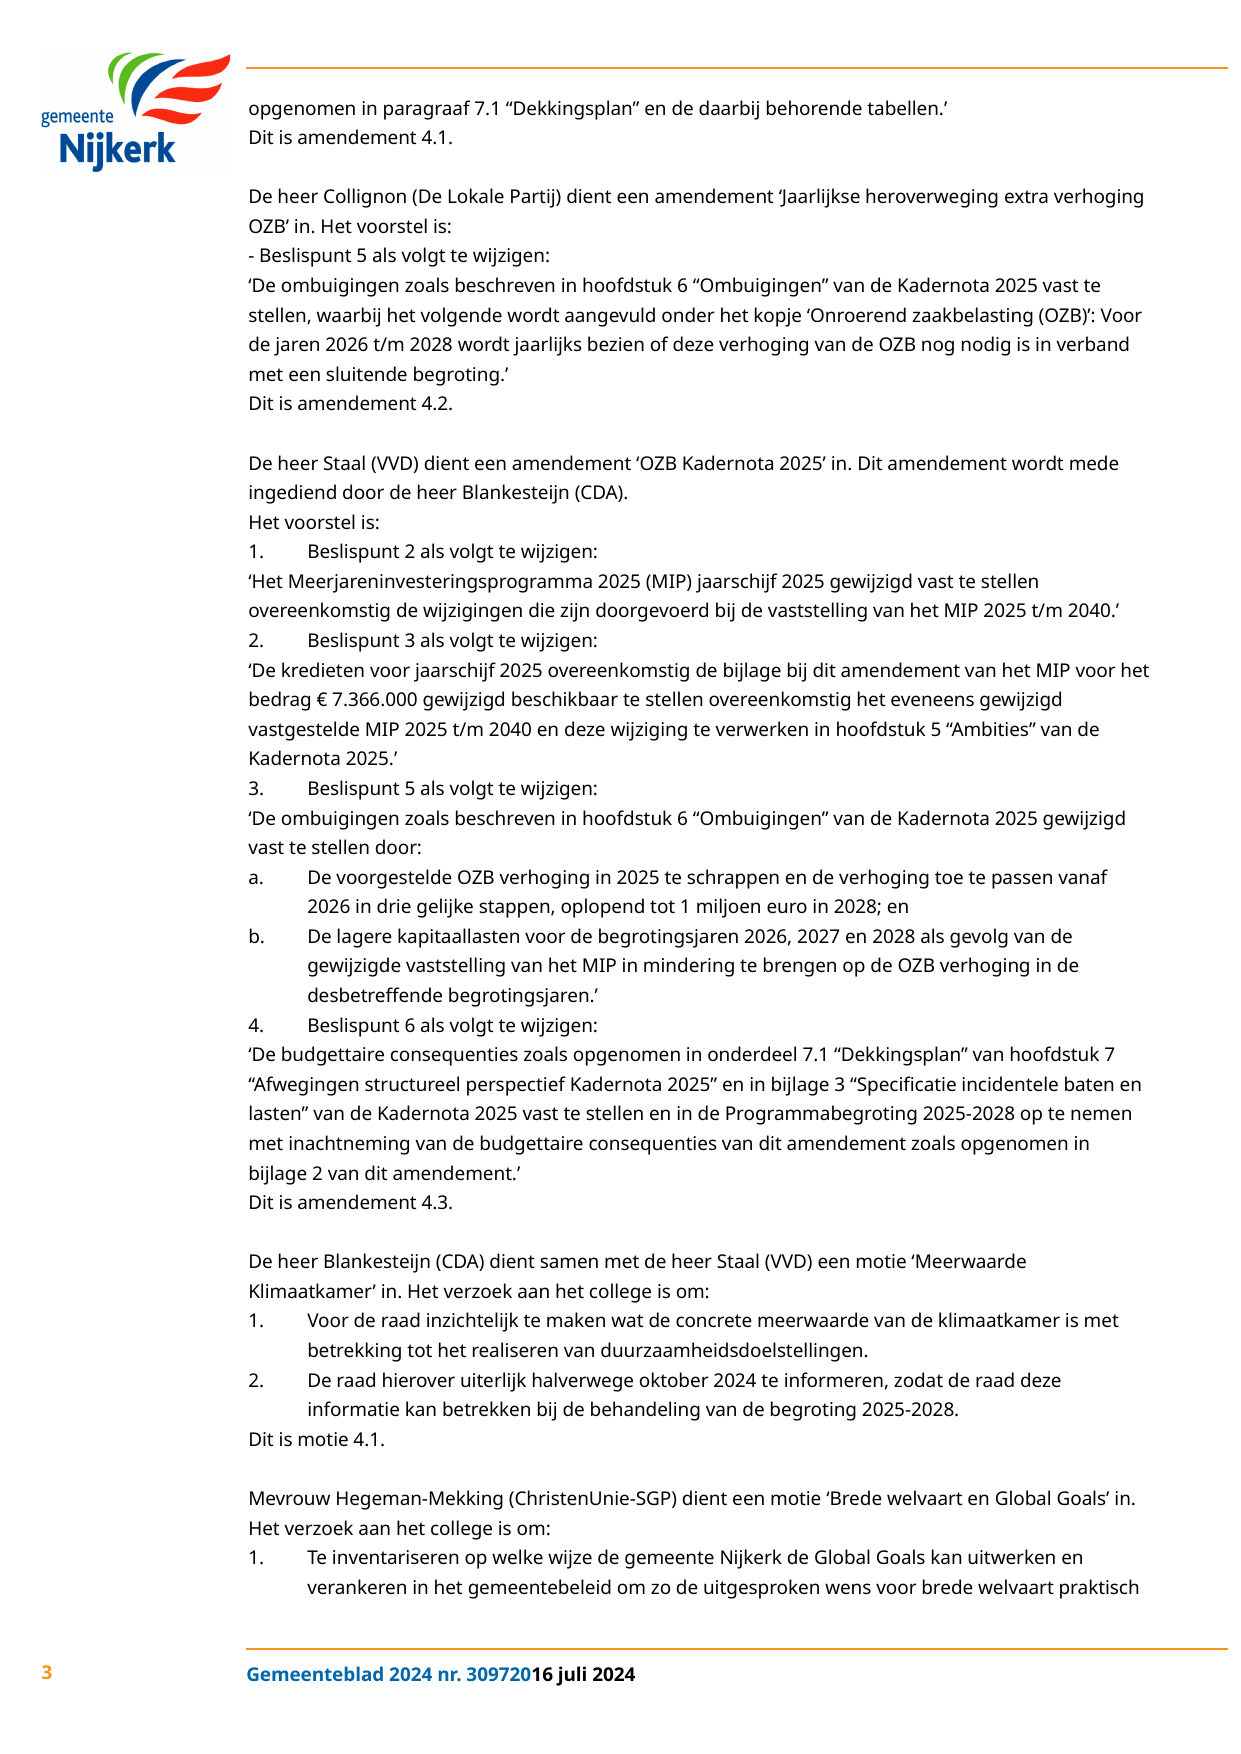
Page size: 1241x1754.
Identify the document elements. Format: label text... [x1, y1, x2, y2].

list Beslispunt 2 als volgt te wijzigen: [248, 538, 1152, 564]
list De raad hierover uiterlijk halverwege oktober 2024 te informeren, zodat de raad deze informatie kan betrekken bij de behandeling van de begroting 2025-2028. [248, 1367, 1152, 1422]
text - Beslispunt 5 als volgt te wijzigen: [248, 243, 1152, 268]
text ‘Het Meerjareninvesteringsprogramma 2025 (MIP) jaarschijf 2025 gewijzigd vast te stellen overeenkomstig de wijzigingen die zijn doorgevoerd bij de vaststelling van het MIP 2025 t/m 2040.’ [248, 568, 1152, 623]
list Voor de raad inzichtelijk te maken wat de concrete meerwaarde van de klimaatkamer is met betrekking tot het realiseren van duurzaamheidsdoelstellingen. [248, 1308, 1152, 1363]
list De lagere kapitaallasten voor de begrotingsjaren 2026, 2027 en 2028 als gevolg van de gewijzigde vaststelling van het MIP in mindering te brengen op de OZB verhoging in de desbetreffende begrotingsjaren.’ [248, 923, 1152, 1008]
text Dit is amendement 4.3. [248, 1189, 1152, 1215]
text opgenomen in paragraaf 7.1 “Dekkingsplan” en de daarbij behorende tabellen.’ [248, 95, 1152, 121]
text ‘De kredieten voor jaarschijf 2025 overeenkomstig de bijlage bij dit amendement van het MIP voor het bedrag € 7.366.000 gewijzigd beschikbaar te stellen overeenkomstig het eveneens gewijzigd vastgestelde MIP 2025 t/m 2040 en deze wijziging te verwerken in hoofdstuk 5 “Ambities” van de Kadernota 2025.’ [248, 657, 1152, 771]
text De heer Collignon (De Lokale Partij) dient een amendement ‘Jaarlijkse heroverweging extra verhoging OZB’ in. Het voorstel is: [248, 183, 1152, 239]
list Te inventariseren op welke wijze de gemeente Nijkerk de Global Goals kan uitwerken en verankeren in het gemeentebeleid om zo de uitgesproken wens voor brede welvaart praktisch [248, 1544, 1152, 1600]
text Dit is amendement 4.1. [248, 124, 1152, 150]
text ‘De budgettaire consequenties zoals opgenomen in onderdeel 7.1 “Dekkingsplan” van hoofdstuk 7 “Afwegingen structureel perspectief Kadernota 2025” en in bijlage 3 “Specificatie incidentele baten en lasten” van de Kadernota 2025 vast te stellen en in de Programmabegroting 2025-2028 op te nemen met inachtneming van de budgettaire consequenties van dit amendement zoals opgenomen in bijlage 2 van dit amendement.’ [248, 1041, 1152, 1186]
text Mevrouw Hegeman-Mekking (ChristenUnie-SGP) dient een motie ‘Brede welvaart en Global Goals’ in. Het verzoek aan het college is om: [248, 1485, 1152, 1541]
text Het voorstel is: [248, 509, 1152, 535]
list Beslispunt 5 als volgt te wijzigen: [248, 775, 1152, 801]
picture [41, 47, 231, 172]
list De voorgestelde OZB verhoging in 2025 te schrappen en de verhoging toe te passen vanaf 2026 in drie gelijke stappen, oplopend tot 1 miljoen euro in 2028; en [248, 864, 1152, 919]
text De heer Staal (VVD) dient een amendement ‘OZB Kadernota 2025’ in. Dit amendement wordt mede ingediend door de heer Blankesteijn (CDA). [248, 450, 1152, 505]
text ‘De ombuigingen zoals beschreven in hoofdstuk 6 “Ombuigingen” van de Kadernota 2025 vast te stellen, waarbij het volgende wordt aangevuld onder het kopje ‘Onroerend zaakbelasting (OZB)’: Voor de jaren 2026 t/m 2028 wordt jaarlijks bezien of deze verhoging van de OZB nog nodig is in verband met een sluitende begroting.’ [248, 272, 1152, 387]
text Dit is amendement 4.2. [248, 391, 1152, 416]
list Beslispunt 6 als volgt te wijzigen: [248, 1012, 1152, 1038]
text Dit is motie 4.1. [248, 1426, 1152, 1452]
list Beslispunt 3 als volgt te wijzigen: [248, 627, 1152, 653]
text De heer Blankesteijn (CDA) dient samen met de heer Staal (VVD) een motie ‘Meerwaarde Klimaatkamer’ in. Het verzoek aan het college is om: [248, 1248, 1152, 1304]
text ‘De ombuigingen zoals beschreven in hoofdstuk 6 “Ombuigingen” van de Kadernota 2025 gewijzigd vast te stellen door: [248, 805, 1152, 860]
